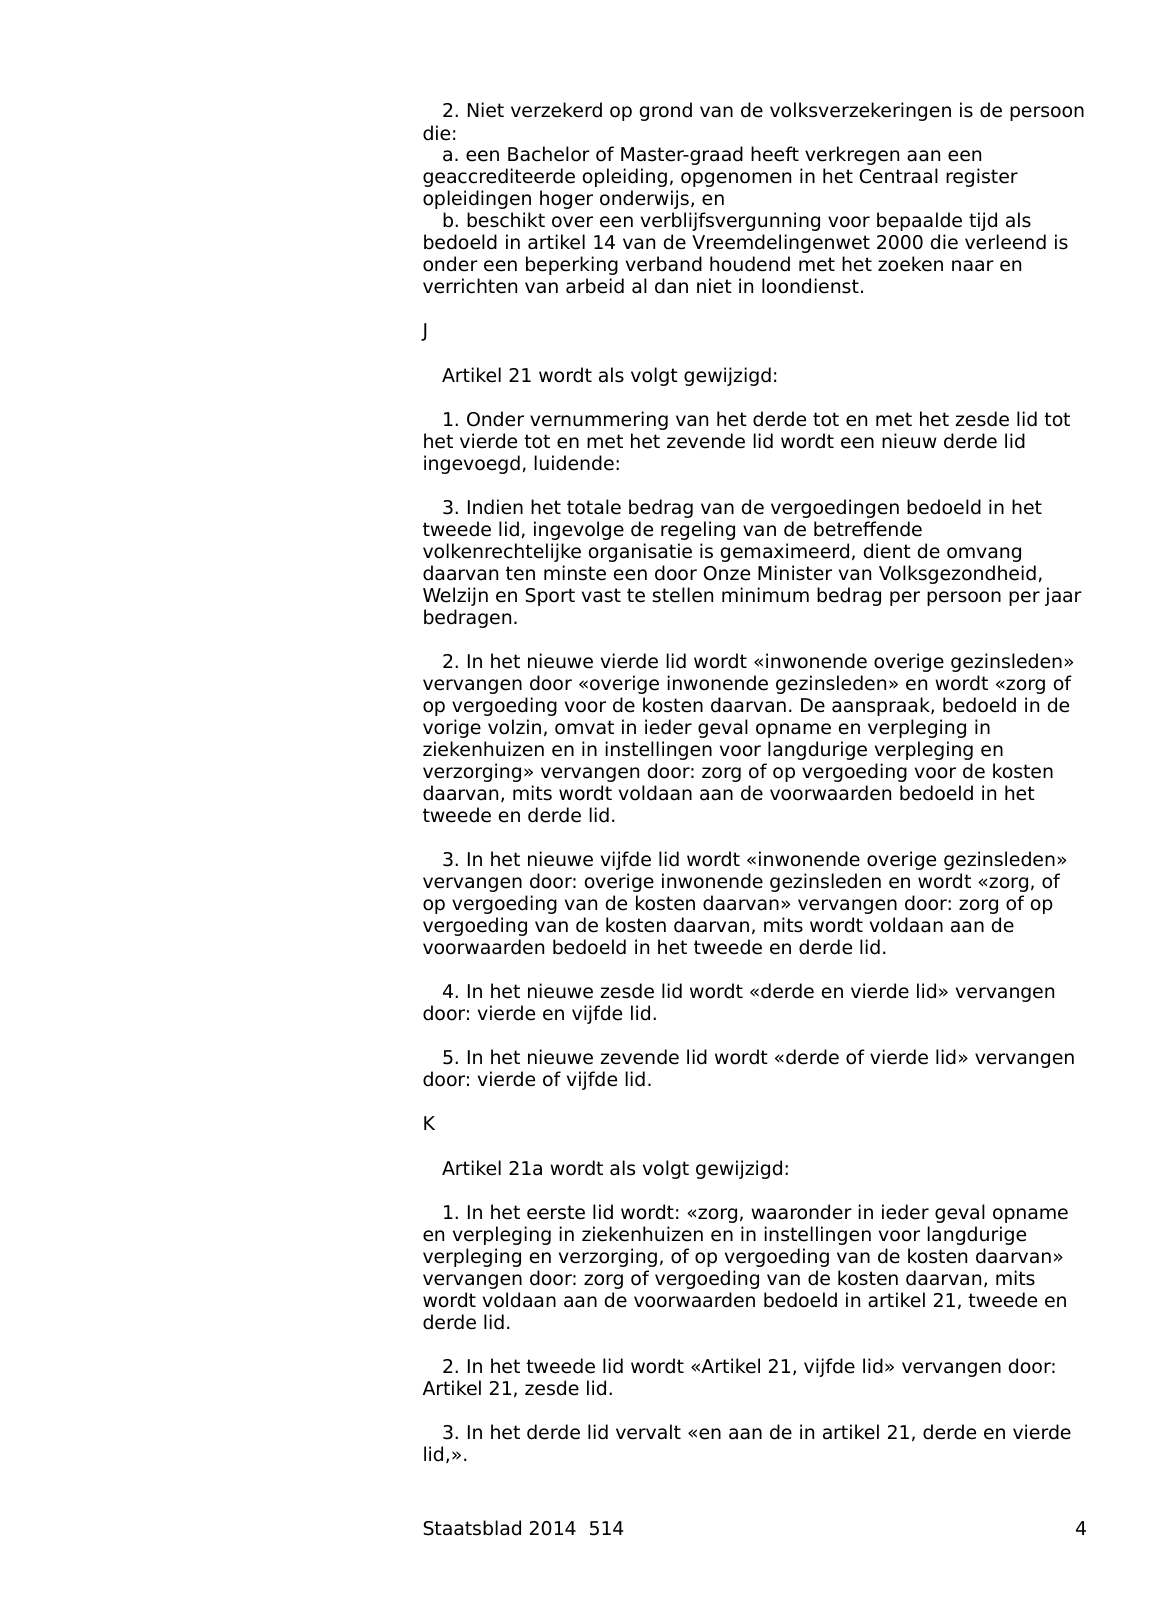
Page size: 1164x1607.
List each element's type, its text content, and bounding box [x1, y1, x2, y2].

text a. een Bachelor of Master-graad heeft verkregen aan een geaccrediteerde opleiding, opgenomen in het Centraal register opleidingen hoger onderwijs, en [422, 144, 1087, 210]
text 2. In het nieuwe vierde lid wordt «inwonende overige gezinsleden» vervangen door «overige inwonende gezinsleden» en wordt «zorg of op vergoeding voor de kosten daarvan. De aanspraak, bedoeld in de vorige volzin, omvat in ieder geval opname en verpleging in ziekenhuizen en in instellingen voor langdurige verpleging en verzorging» vervangen door: zorg of op vergoeding voor de kosten daarvan, mits wordt voldaan aan de voorwaarden bedoeld in het tweede en derde lid. [422, 651, 1087, 827]
text 3. Indien het totale bedrag van de vergoedingen bedoeld in het tweede lid, ingevolge de regeling van de betreffende volkenrechtelijke organisatie is gemaximeerd, dient de omvang daarvan ten minste een door Onze Minister van Volksgezondheid, Welzijn en Sport vast te stellen minimum bedrag per persoon per jaar bedragen. [422, 497, 1087, 629]
text 2. Niet verzekerd op grond van de volksverzekeringen is de persoon die: [422, 100, 1087, 144]
text K [422, 1113, 1087, 1135]
text 3. In het nieuwe vijfde lid wordt «inwonende overige gezinsleden» vervangen door: overige inwonende gezinsleden en wordt «zorg, of op vergoeding van de kosten daarvan» vervangen door: zorg of op vergoeding van de kosten daarvan, mits wordt voldaan aan de voorwaarden bedoeld in het tweede en derde lid. [422, 849, 1087, 959]
text Artikel 21a wordt als volgt gewijzigd: [422, 1157, 1087, 1179]
text J [422, 320, 1087, 342]
text 4. In het nieuwe zesde lid wordt «derde en vierde lid» vervangen door: vierde en vijfde lid. [422, 981, 1087, 1025]
text 1. Onder vernummering van het derde tot en met het zesde lid tot het vierde tot en met het zevende lid wordt een nieuw derde lid ingevoegd, luidende: [422, 409, 1087, 475]
text 5. In het nieuwe zevende lid wordt «derde of vierde lid» vervangen door: vierde of vijfde lid. [422, 1047, 1087, 1091]
text 1. In het eerste lid wordt: «zorg, waaronder in ieder geval opname en verpleging in ziekenhuizen en in instellingen voor langdurige verpleging en verzorging, of op vergoeding van de kosten daarvan» vervangen door: zorg of vergoeding van de kosten daarvan, mits wordt voldaan aan de voorwaarden bedoeld in artikel 21, tweede en derde lid. [422, 1202, 1087, 1333]
text 3. In het derde lid vervalt «en aan de in artikel 21, derde en vierde lid,». [422, 1422, 1087, 1466]
text Artikel 21 wordt als volgt gewijzigd: [422, 364, 1087, 387]
text 2. In het tweede lid wordt «Artikel 21, vijfde lid» vervangen door: Artikel 21, zesde lid. [422, 1356, 1087, 1400]
text b. beschikt over een verblijfsvergunning voor bepaalde tijd als bedoeld in artikel 14 van de Vreemdelingenwet 2000 die verleend is onder een beperking verband houdend met het zoeken naar en verrichten van arbeid al dan niet in loondienst. [422, 210, 1087, 298]
